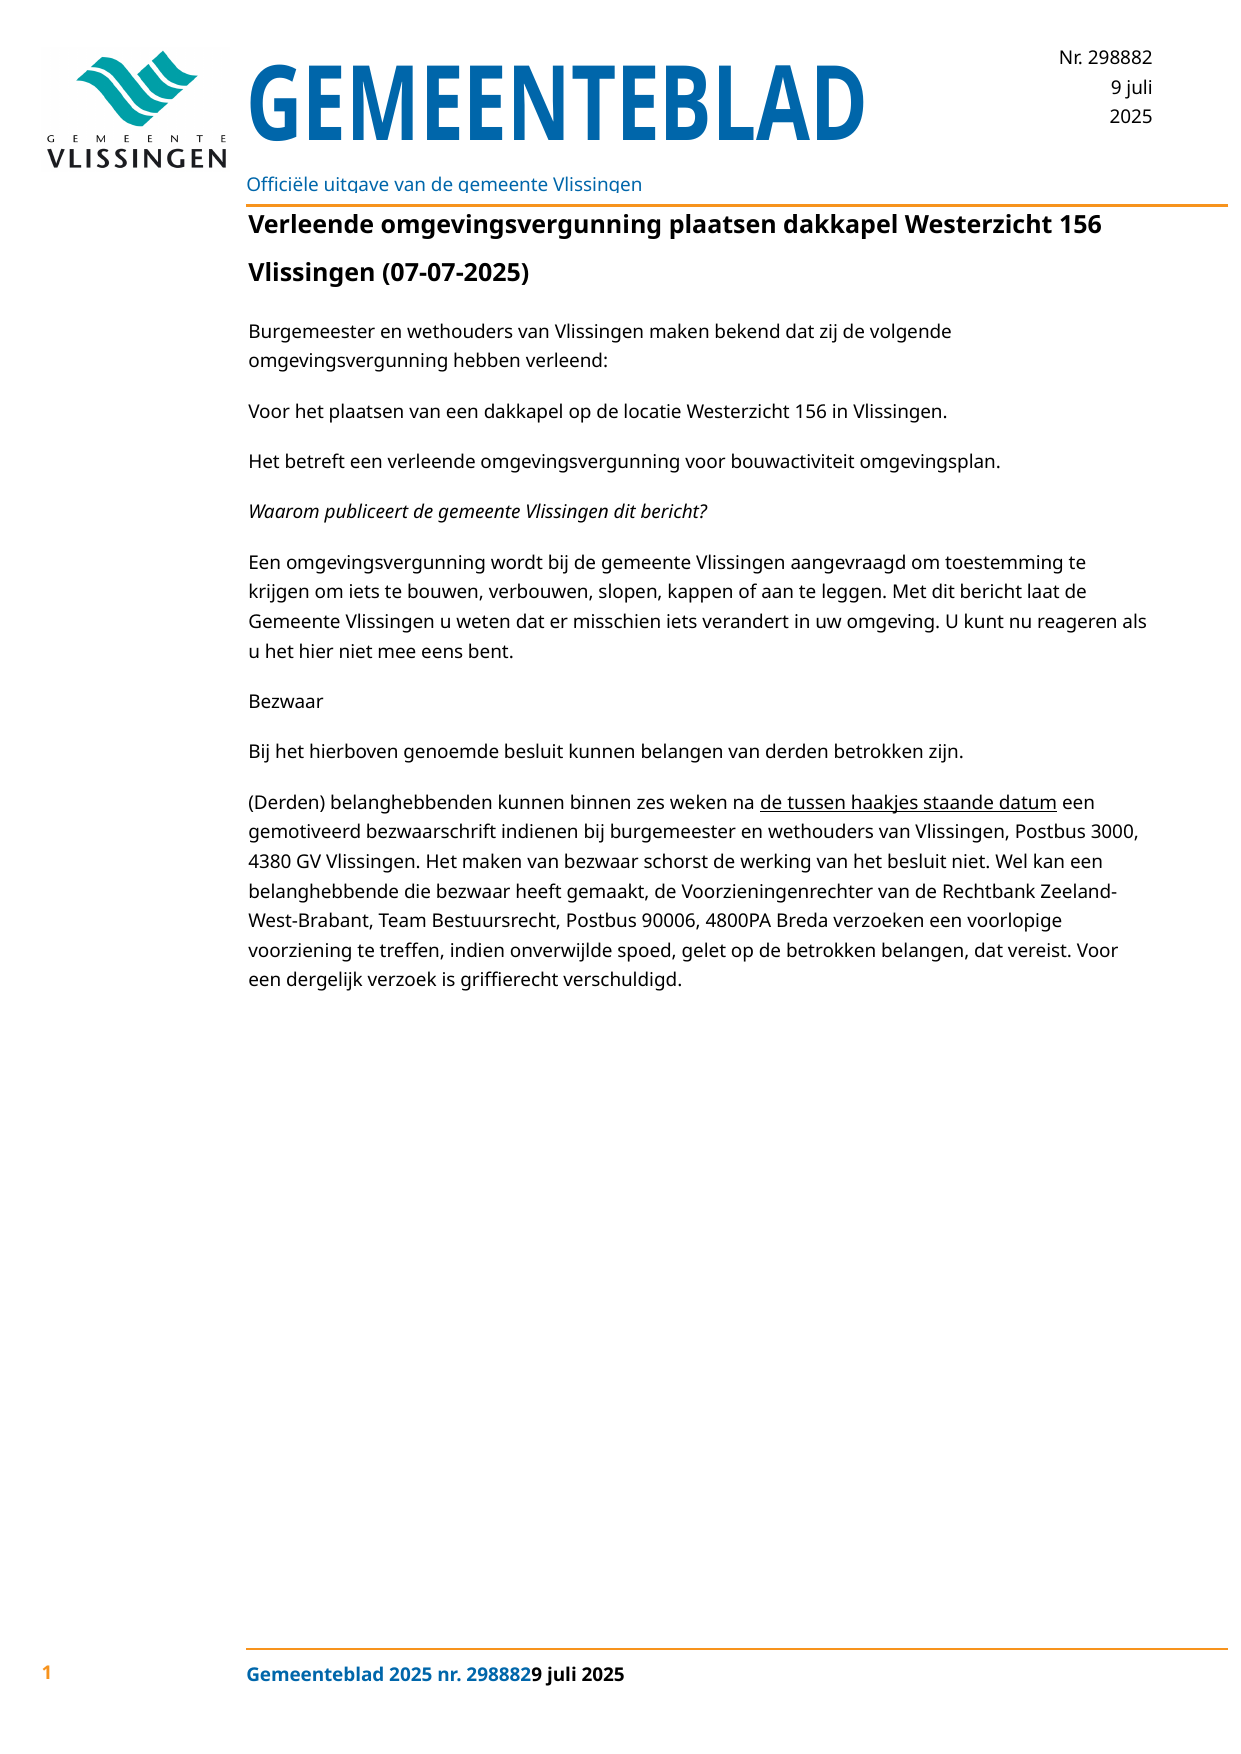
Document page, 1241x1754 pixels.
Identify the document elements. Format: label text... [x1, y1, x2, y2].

text Verleende omgevingsvergunning plaatsen dakkapel Westerzicht 156 Vlissingen (07-07-2025) [248, 207, 1152, 288]
text Burgemeester en wethouders van Vlissingen maken bekend dat zij de volgende omgevingsvergunning hebben verleend: [248, 318, 1152, 373]
text Voor het plaatsen van een dakkapel op de locatie Westerzicht 156 in Vlissingen. [248, 398, 1152, 424]
text Bij het hierboven genoemde besluit kunnen belangen van derden betrokken zijn. [248, 739, 1152, 764]
text Een omgevingsvergunning wordt bij de gemeente Vlissingen aangevraagd om toestemming te krijgen om iets te bouwen, verbouwen, slopen, kappen of aan te leggen. Met dit bericht laat de Gemeente Vlissingen u weten dat er misschien iets verandert in uw omgeving. U kunt nu reageren als u het hier niet mee eens bent. [248, 549, 1152, 664]
text Waarom publiceert de gemeente Vlissingen dit bericht? [248, 499, 1152, 524]
text Het betreft een verleende omgevingsvergunning voor bouwactiviteit omgevingsplan. [248, 448, 1152, 474]
picture [41, 47, 231, 172]
text Bezwaar [248, 688, 1152, 714]
text (Derden) belanghebbenden kunnen binnen zes weken na de tussen haakjes staande datum een gemotiveerd bezwaarschrift indienen bij burgemeester en wethouders van Vlissingen, Postbus 3000, 4380 GV Vlissingen. Het maken van bezwaar schorst de werking van het besluit niet. Wel kan een belanghebbende die bezwaar heeft gemaakt, de Voorzieningenrechter van de Rechtbank Zeeland-West-Brabant, Team Bestuursrecht, Postbus 90006, 4800PA Breda verzoeken een voorlopige voorziening te treffen, indien onverwijlde spoed, gelet op de betrokken belangen, dat vereist. Voor een dergelijk verzoek is griffierecht verschuldigd. [248, 789, 1152, 992]
